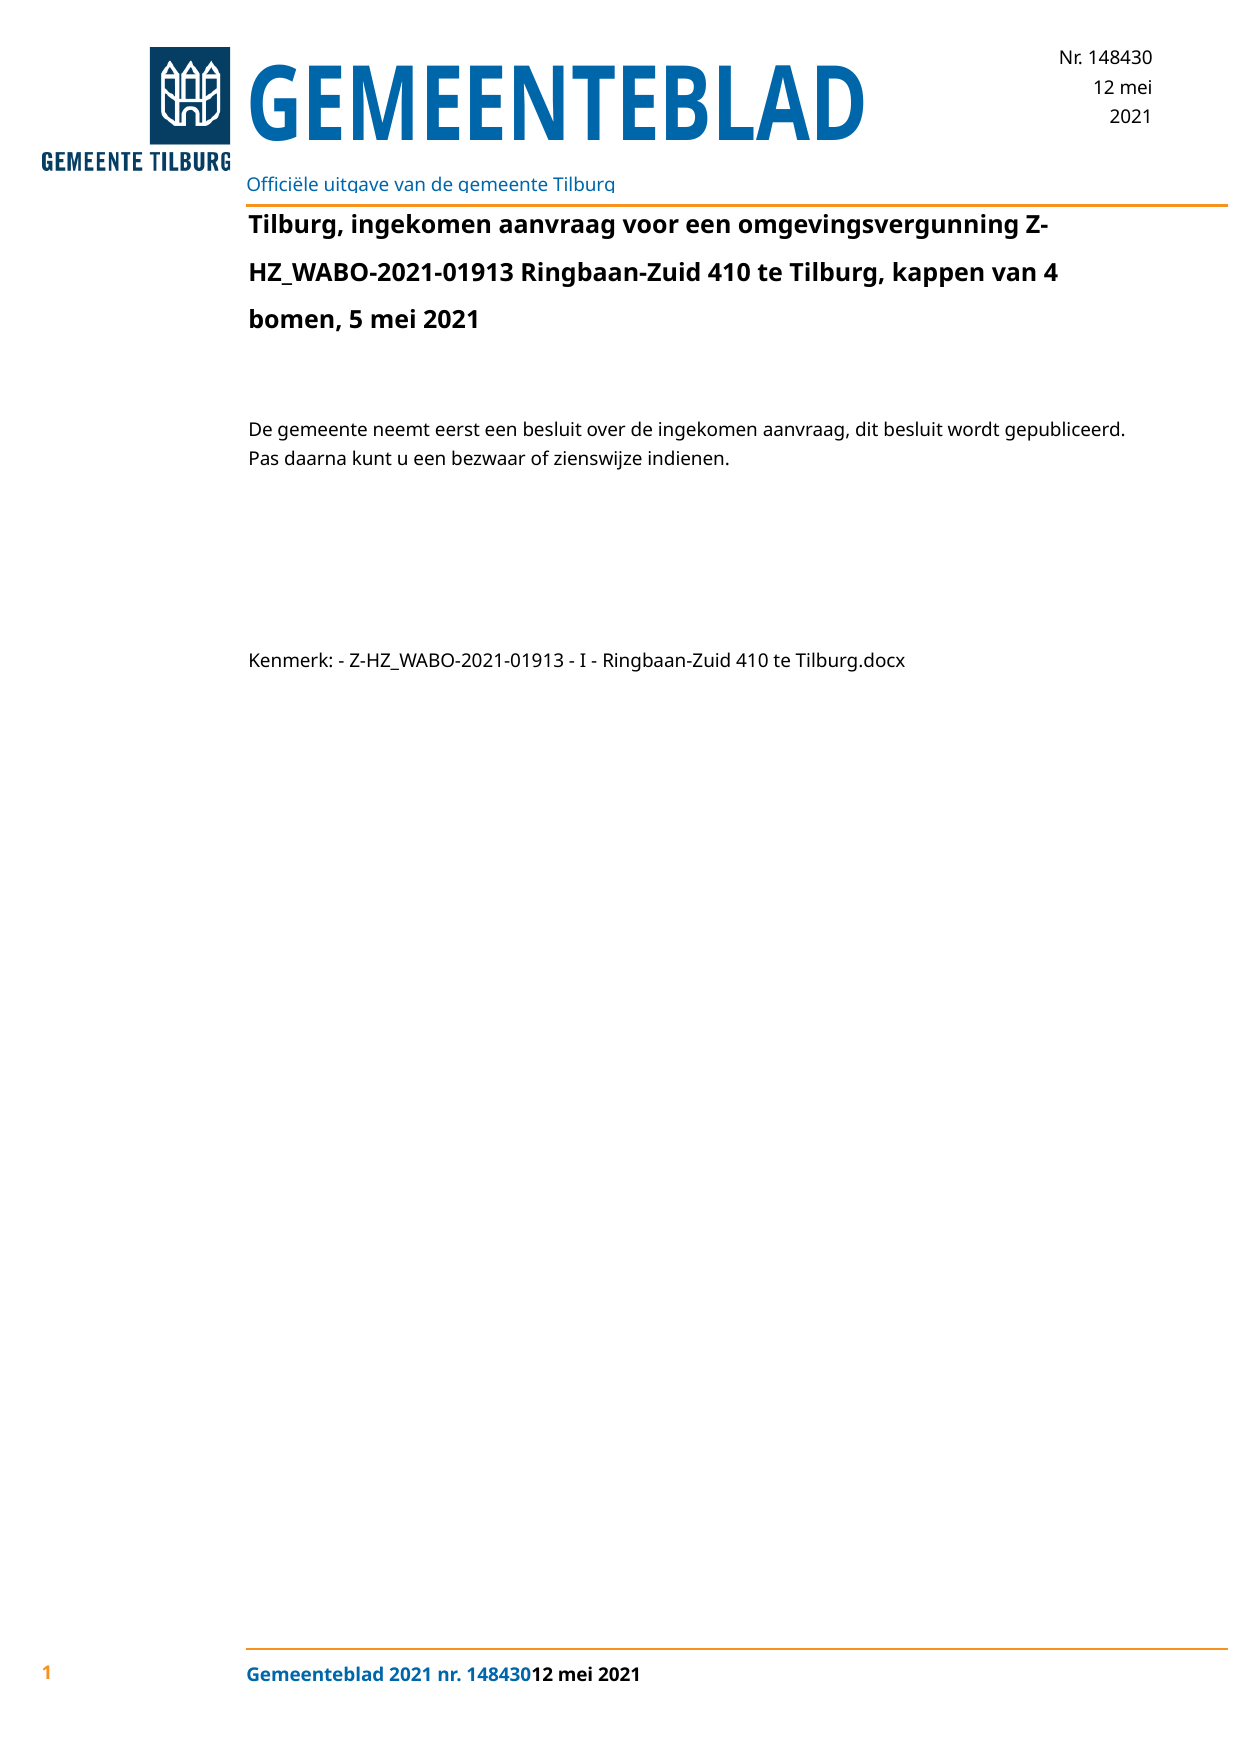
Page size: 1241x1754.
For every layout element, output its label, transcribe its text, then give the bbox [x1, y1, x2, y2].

text De gemeente neemt eerst een besluit over de ingekomen aanvraag, dit besluit wordt gepubliceerd. Pas daarna kunt u een bezwaar of zienswijze indienen. [248, 416, 1152, 471]
text Tilburg, ingekomen aanvraag voor een omgevingsvergunning Z-HZ_WABO-2021-01913 Ringbaan-Zuid 410 te Tilburg, kappen van 4 bomen, 5 mei 2021 [248, 207, 1152, 336]
picture [41, 47, 231, 172]
text Kenmerk: - Z-HZ_WABO-2021-01913 - I - Ringbaan-Zuid 410 te Tilburg.docx [248, 647, 1152, 673]
